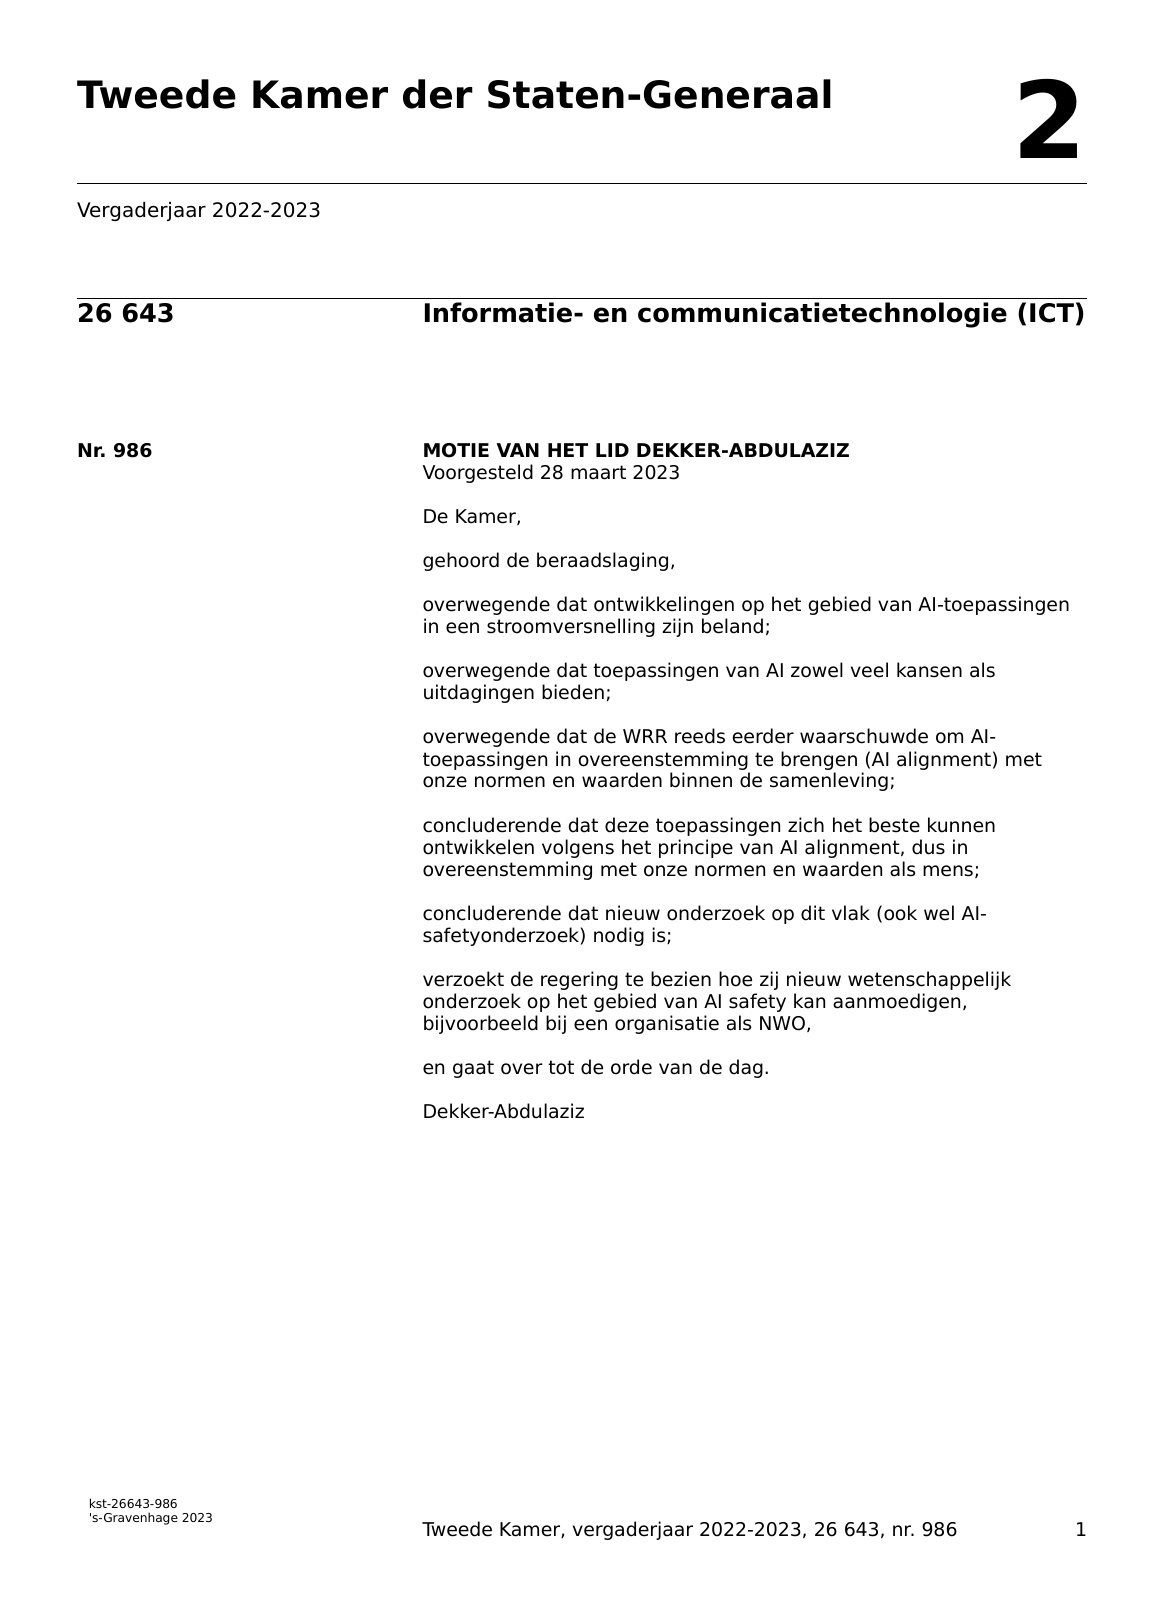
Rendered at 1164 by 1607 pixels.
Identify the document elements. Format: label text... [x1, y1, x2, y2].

text overwegende dat de WRR reeds eerder waarschuwde om AI-toepassingen in overeenstemming te brengen (AI alignment) met onze normen en waarden binnen de samenleving; [422, 726, 1087, 792]
subtitle 26 643 Informatie- en communicatietechnologie (ICT) [77, 299, 1087, 329]
text en gaat over tot de orde van de dag. [422, 1057, 1087, 1079]
text gehoord de beraadslaging, [422, 550, 1087, 572]
text verzoekt de regering te bezien hoe zij nieuw wetenschappelijk onderzoek op het gebied van AI safety kan aanmoedigen, bijvoorbeeld bij een organisatie als NWO, [422, 969, 1087, 1035]
text kst-26643-986 [88, 1497, 323, 1511]
text Dekker-Abdulaziz [422, 1101, 1087, 1123]
text overwegende dat ontwikkelingen op het gebied van AI-toepassingen in een stroomversnelling zijn beland; [422, 594, 1087, 638]
subtitle Nr. 986 MOTIE VAN HET LID DEKKER-ABDULAZIZ [77, 440, 1087, 462]
text concluderende dat nieuw onderzoek op dit vlak (ook wel AI-safetyonderzoek) nodig is; [422, 903, 1087, 947]
text De Kamer, [422, 506, 1087, 528]
text concluderende dat deze toepassingen zich het beste kunnen ontwikkelen volgens het principe van AI alignment, dus in overeenstemming met onze normen en waarden als mens; [422, 814, 1087, 881]
text overwegende dat toepassingen van AI zowel veel kansen als uitdagingen bieden; [422, 660, 1087, 704]
text 's-Gravenhage 2023 [88, 1511, 323, 1525]
text Voorgesteld 28 maart 2023 [422, 462, 1087, 484]
table_header Tweede Kamer der Staten-Generaal [77, 59, 886, 183]
table_header 2 [886, 59, 1087, 183]
table_cell Vergaderjaar 2022-2023 [77, 184, 1087, 298]
